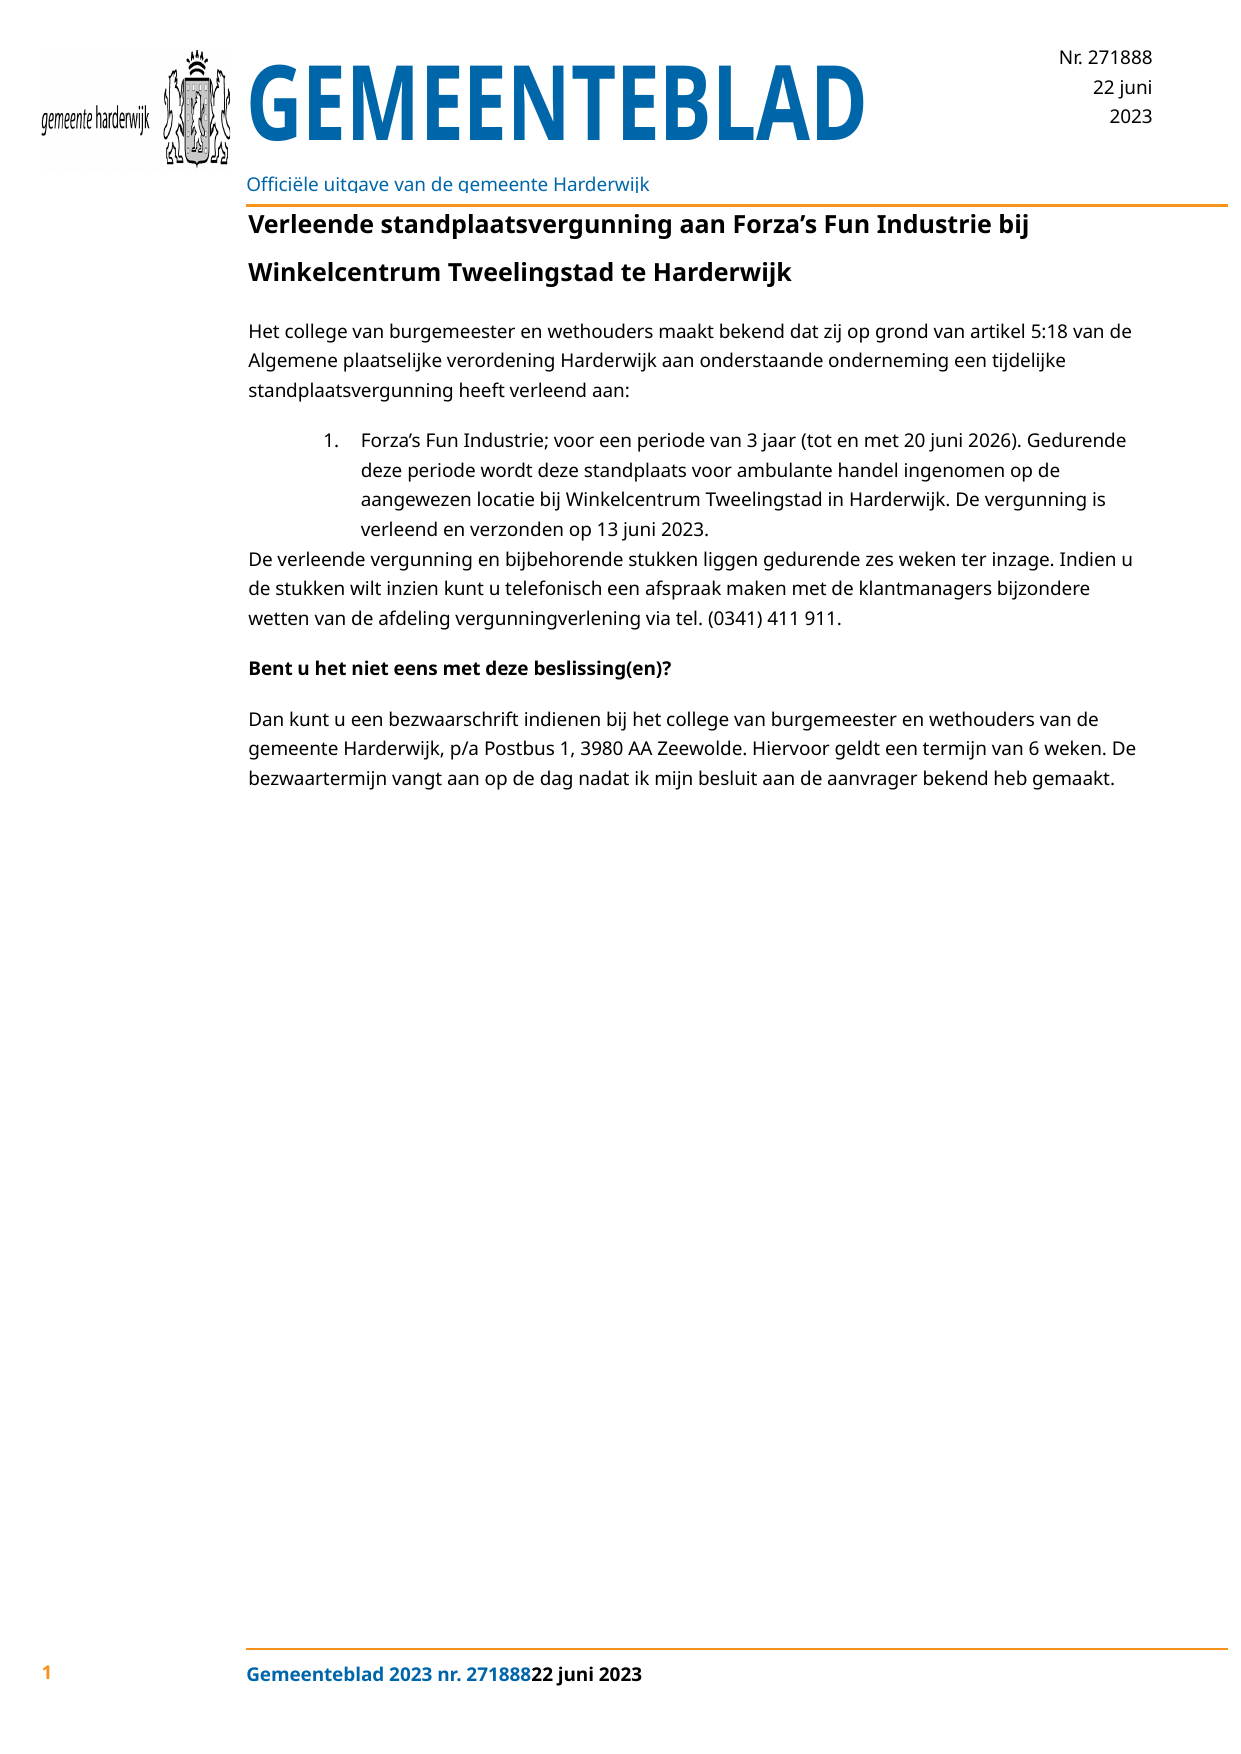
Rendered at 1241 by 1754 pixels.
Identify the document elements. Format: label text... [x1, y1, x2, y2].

text Het college van burgemeester en wethouders maakt bekend dat zij op grond van artikel 5:18 van de Algemene plaatselijke verordening Harderwijk aan onderstaande onderneming een tijdelijke standplaatsvergunning heeft verleend aan: [248, 318, 1152, 403]
picture [41, 47, 231, 172]
list Forza’s Fun Industrie; voor een periode van 3 jaar (tot en met 20 juni 2026). Gedurende deze periode wordt deze standplaats voor ambulante handel ingenomen op de aangewezen locatie bij Winkelcentrum Tweelingstad in Harderwijk. De vergunning is verleend en verzonden op 13 juni 2023. [323, 427, 1152, 542]
text Dan kunt u een bezwaarschrift indienen bij het college van burgemeester en wethouders van de gemeente Harderwijk, p/a Postbus 1, 3980 AA Zeewolde. Hiervoor geldt een termijn van 6 weken. De bezwaartermijn vangt aan op de dag nadat ik mijn besluit aan de aanvrager bekend heb gemaakt. [248, 706, 1152, 791]
text Verleende standplaatsvergunning aan Forza’s Fun Industrie bij Winkelcentrum Tweelingstad te Harderwijk [248, 207, 1152, 288]
text De verleende vergunning en bijbehorende stukken liggen gedurende zes weken ter inzage. Indien u de stukken wilt inzien kunt u telefonisch een afspraak maken met de klantmanagers bijzondere wetten van de afdeling vergunningverlening via tel. (0341) 411 911. [248, 546, 1152, 631]
text Bent u het niet eens met deze beslissing(en)? [248, 655, 1152, 681]
